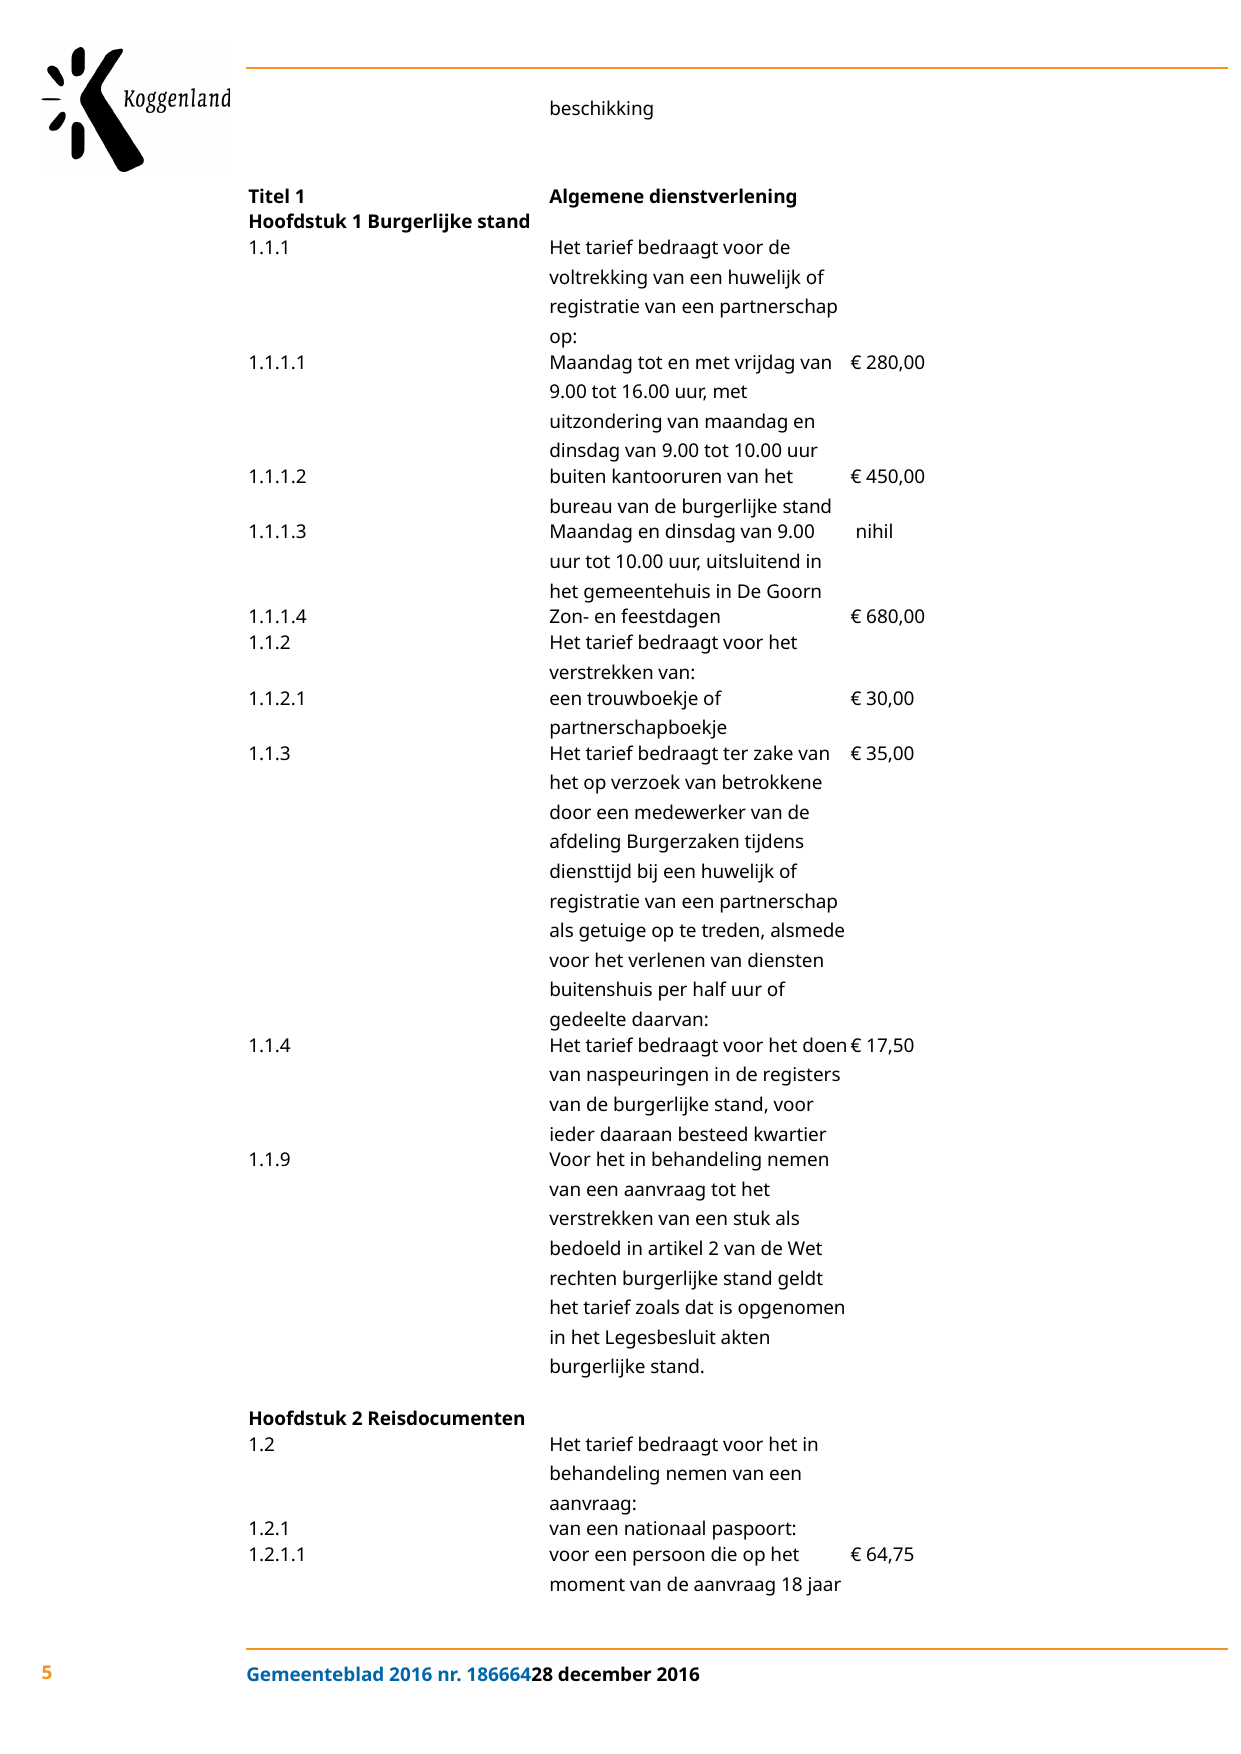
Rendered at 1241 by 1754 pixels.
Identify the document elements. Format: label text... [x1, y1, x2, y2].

table_cell buiten kantooruren van het bureau van de burgerlijke stand [549, 464, 850, 519]
table_cell 1.1.4 [248, 1032, 549, 1146]
table_cell Zon- en feestdagen [549, 604, 850, 629]
table_cell [850, 235, 1152, 349]
table_cell € 35,00 [850, 740, 1152, 1032]
table_cell Het tarief bedraagt voor het verstrekken van: [549, 629, 850, 685]
table_cell van een nationaal paspoort: [549, 1516, 850, 1541]
table_cell [248, 95, 549, 121]
table_cell € 450,00 [850, 464, 1152, 519]
table_cell 1.2.1 [248, 1516, 549, 1541]
table_cell 1.1.1.1 [248, 349, 549, 463]
table_cell Het tarief bedraagt voor de voltrekking van een huwelijk of registratie van een partnerschap op: [549, 235, 850, 349]
table_cell 1.1.2.1 [248, 685, 549, 740]
table_cell Voor het in behandeling nemen van een aanvraag tot het verstrekken van een stuk als bedoeld in artikel 2 van de Wet rechten burgerlijke stand geldt het tarief zoals dat is opgenomen in het Legesbesluit akten burgerlijke stand. [549, 1146, 850, 1379]
table_cell Het tarief bedraagt voor het doen van naspeuringen in de registers van de burgerlijke stand, voor ieder daaraan besteed kwartier [549, 1032, 850, 1146]
table_cell [850, 95, 1152, 121]
table_cell beschikking [549, 95, 850, 121]
table_cell een trouwboekje of partnerschapboekje [549, 685, 850, 740]
table_cell Maandag en dinsdag van 9.00 uur tot 10.00 uur, uitsluitend in het gemeentehuis in De Goorn [549, 519, 850, 604]
table_cell voor een persoon die op het moment van de aanvraag 18 jaar [549, 1541, 850, 1597]
table_header Titel 1 [248, 183, 549, 209]
table_cell 1.1.9 [248, 1146, 549, 1379]
table_cell Hoofdstuk 2 Reisdocumenten [248, 1405, 850, 1431]
table_header Algemene dienstverlening [549, 183, 850, 209]
table_cell € 30,00 [850, 685, 1152, 740]
table_cell [248, 1379, 549, 1405]
table_cell 1.1.1 [248, 235, 549, 349]
table_cell € 17,50 [850, 1032, 1152, 1146]
table_cell [850, 1516, 1152, 1541]
table_cell [850, 1146, 1152, 1379]
picture [41, 47, 231, 172]
table_cell Het tarief bedraagt ter zake van het op verzoek van betrokkene door een medewerker van de afdeling Burgerzaken tijdens diensttijd bij een huwelijk of registratie van een partnerschap als getuige op te treden, alsmede voor het verlenen van diensten buitenshuis per half uur of gedeelte daarvan: [549, 740, 850, 1032]
table_cell Het tarief bedraagt voor het in behandeling nemen van een aanvraag: [549, 1431, 850, 1516]
table_cell 1.1.1.3 [248, 519, 549, 604]
table_cell 1.1.1.4 [248, 604, 549, 629]
table_cell [850, 1431, 1152, 1516]
table_cell nihil [850, 519, 1152, 604]
table_cell € 280,00 [850, 349, 1152, 463]
table_header [850, 183, 1152, 209]
table_cell 1.2 [248, 1431, 549, 1516]
table_cell Maandag tot en met vrijdag van 9.00 tot 16.00 uur, met uitzondering van maandag en dinsdag van 9.00 tot 10.00 uur [549, 349, 850, 463]
table_cell 1.1.2 [248, 629, 549, 685]
table_cell 1.1.3 [248, 740, 549, 1032]
table_cell € 64,75 [850, 1541, 1152, 1597]
table_cell Hoofdstuk 1 Burgerlijke stand [248, 209, 850, 234]
table_cell [549, 1379, 850, 1405]
table_cell 1.2.1.1 [248, 1541, 549, 1597]
table_cell [850, 1379, 1152, 1405]
table_cell [850, 629, 1152, 685]
table_cell 1.1.1.2 [248, 464, 549, 519]
table_cell € 680,00 [850, 604, 1152, 629]
